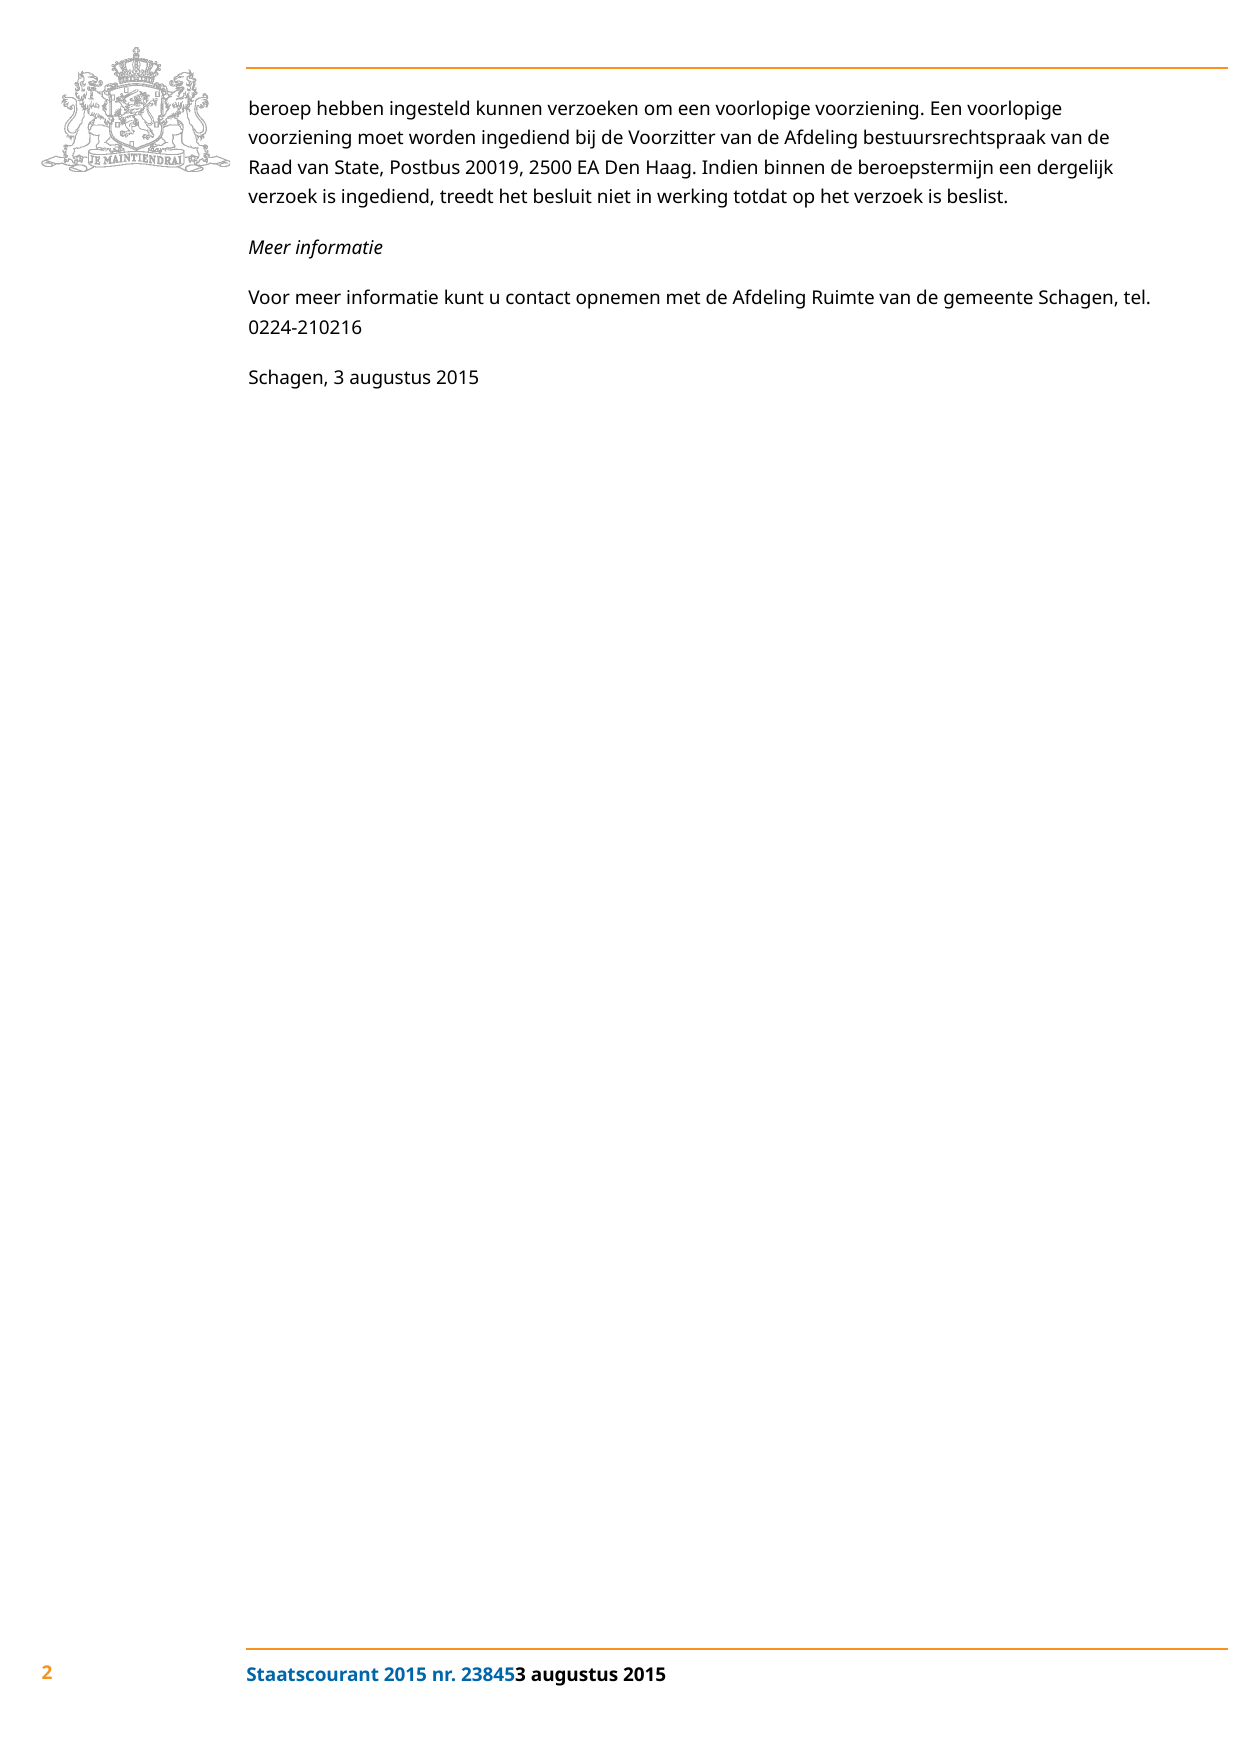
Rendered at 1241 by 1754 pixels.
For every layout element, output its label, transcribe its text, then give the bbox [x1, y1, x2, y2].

picture [41, 47, 231, 172]
text beroep hebben ingesteld kunnen verzoeken om een voorlopige voorziening. Een voorlopige voorziening moet worden ingediend bij de Voorzitter van de Afdeling bestuursrechtspraak van de Raad van State, Postbus 20019, 2500 EA Den Haag. Indien binnen de beroepstermijn een dergelijk verzoek is ingediend, treedt het besluit niet in werking totdat op het verzoek is beslist. [248, 95, 1152, 209]
text Schagen, 3 augustus 2015 [248, 364, 1152, 390]
text Voor meer informatie kunt u contact opnemen met de Afdeling Ruimte van de gemeente Schagen, tel. 0224-210216 [248, 284, 1152, 340]
text Meer informatie [248, 234, 1152, 260]
